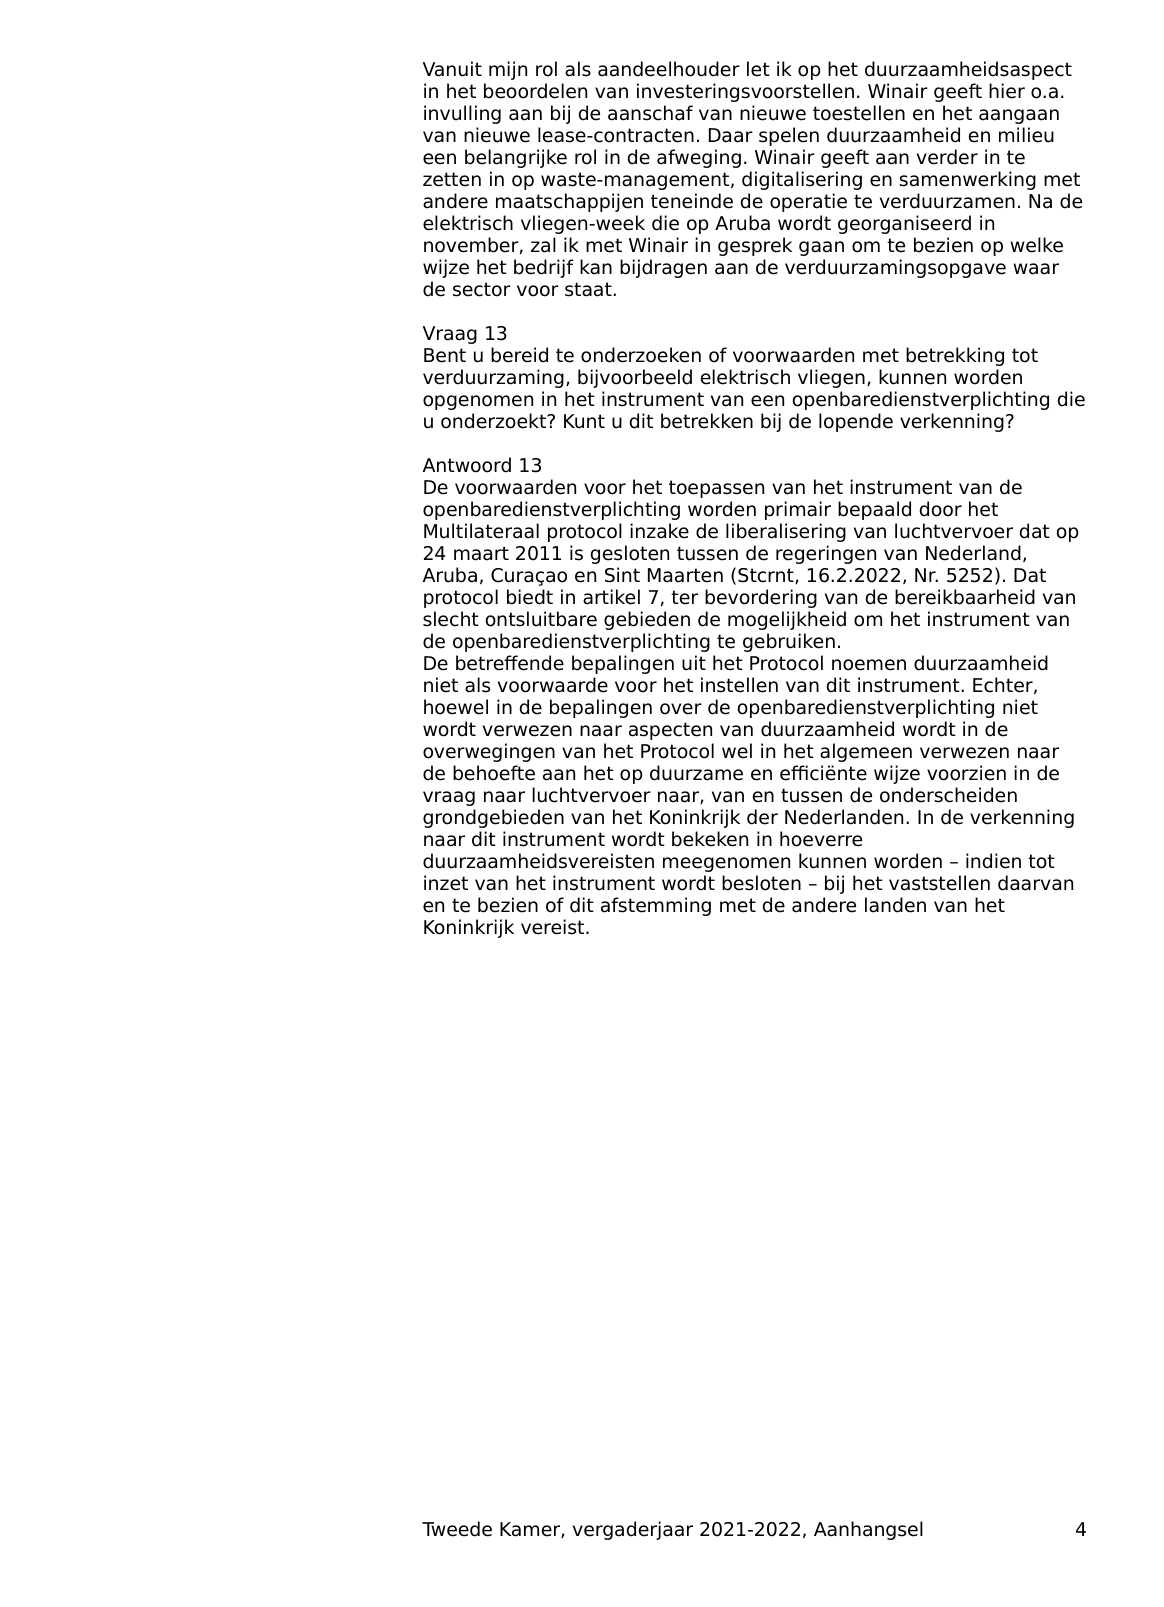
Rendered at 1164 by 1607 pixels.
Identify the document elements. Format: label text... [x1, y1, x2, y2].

text De voorwaarden voor het toepassen van het instrument van de openbaredienstverplichting worden primair bepaald door het Multilateraal protocol inzake de liberalisering van luchtvervoer dat op 24 maart 2011 is gesloten tussen de regeringen van Nederland, Aruba, Curaçao en Sint Maarten (Stcrnt, 16.2.2022, Nr. 5252). Dat protocol biedt in artikel 7, ter bevordering van de bereikbaarheid van slecht ontsluitbare gebieden de mogelijkheid om het instrument van de openbaredienstverplichting te gebruiken. [422, 477, 1087, 653]
text Antwoord 13 [422, 455, 1087, 477]
text Bent u bereid te onderzoeken of voorwaarden met betrekking tot verduurzaming, bijvoorbeeld elektrisch vliegen, kunnen worden opgenomen in het instrument van een openbaredienstverplichting die u onderzoekt? Kunt u dit betrekken bij de lopende verkenning? [422, 345, 1087, 433]
text De betreffende bepalingen uit het Protocol noemen duurzaamheid niet als voorwaarde voor het instellen van dit instrument. Echter, hoewel in de bepalingen over de openbaredienstverplichting niet wordt verwezen naar aspecten van duurzaamheid wordt in de overwegingen van het Protocol wel in het algemeen verwezen naar de behoefte aan het op duurzame en efficiënte wijze voorzien in de vraag naar luchtvervoer naar, van en tussen de onderscheiden grondgebieden van het Koninkrijk der Nederlanden. In de verkenning naar dit instrument wordt bekeken in hoeverre duurzaamheidsvereisten meegenomen kunnen worden – indien tot inzet van het instrument wordt besloten – bij het vaststellen daarvan en te bezien of dit afstemming met de andere landen van het Koninkrijk vereist. [422, 653, 1087, 939]
text Vraag 13 [422, 323, 1087, 345]
text Vanuit mijn rol als aandeelhouder let ik op het duurzaamheidsaspect in het beoordelen van investeringsvoorstellen. Winair geeft hier o.a. invulling aan bij de aanschaf van nieuwe toestellen en het aangaan van nieuwe lease-contracten. Daar spelen duurzaamheid en milieu een belangrijke rol in de afweging. Winair geeft aan verder in te zetten in op waste-management, digitalisering en samenwerking met andere maatschappijen teneinde de operatie te verduurzamen. Na de elektrisch vliegen-week die op Aruba wordt georganiseerd in november, zal ik met Winair in gesprek gaan om te bezien op welke wijze het bedrijf kan bijdragen aan de verduurzamingsopgave waar de sector voor staat. [422, 59, 1087, 301]
